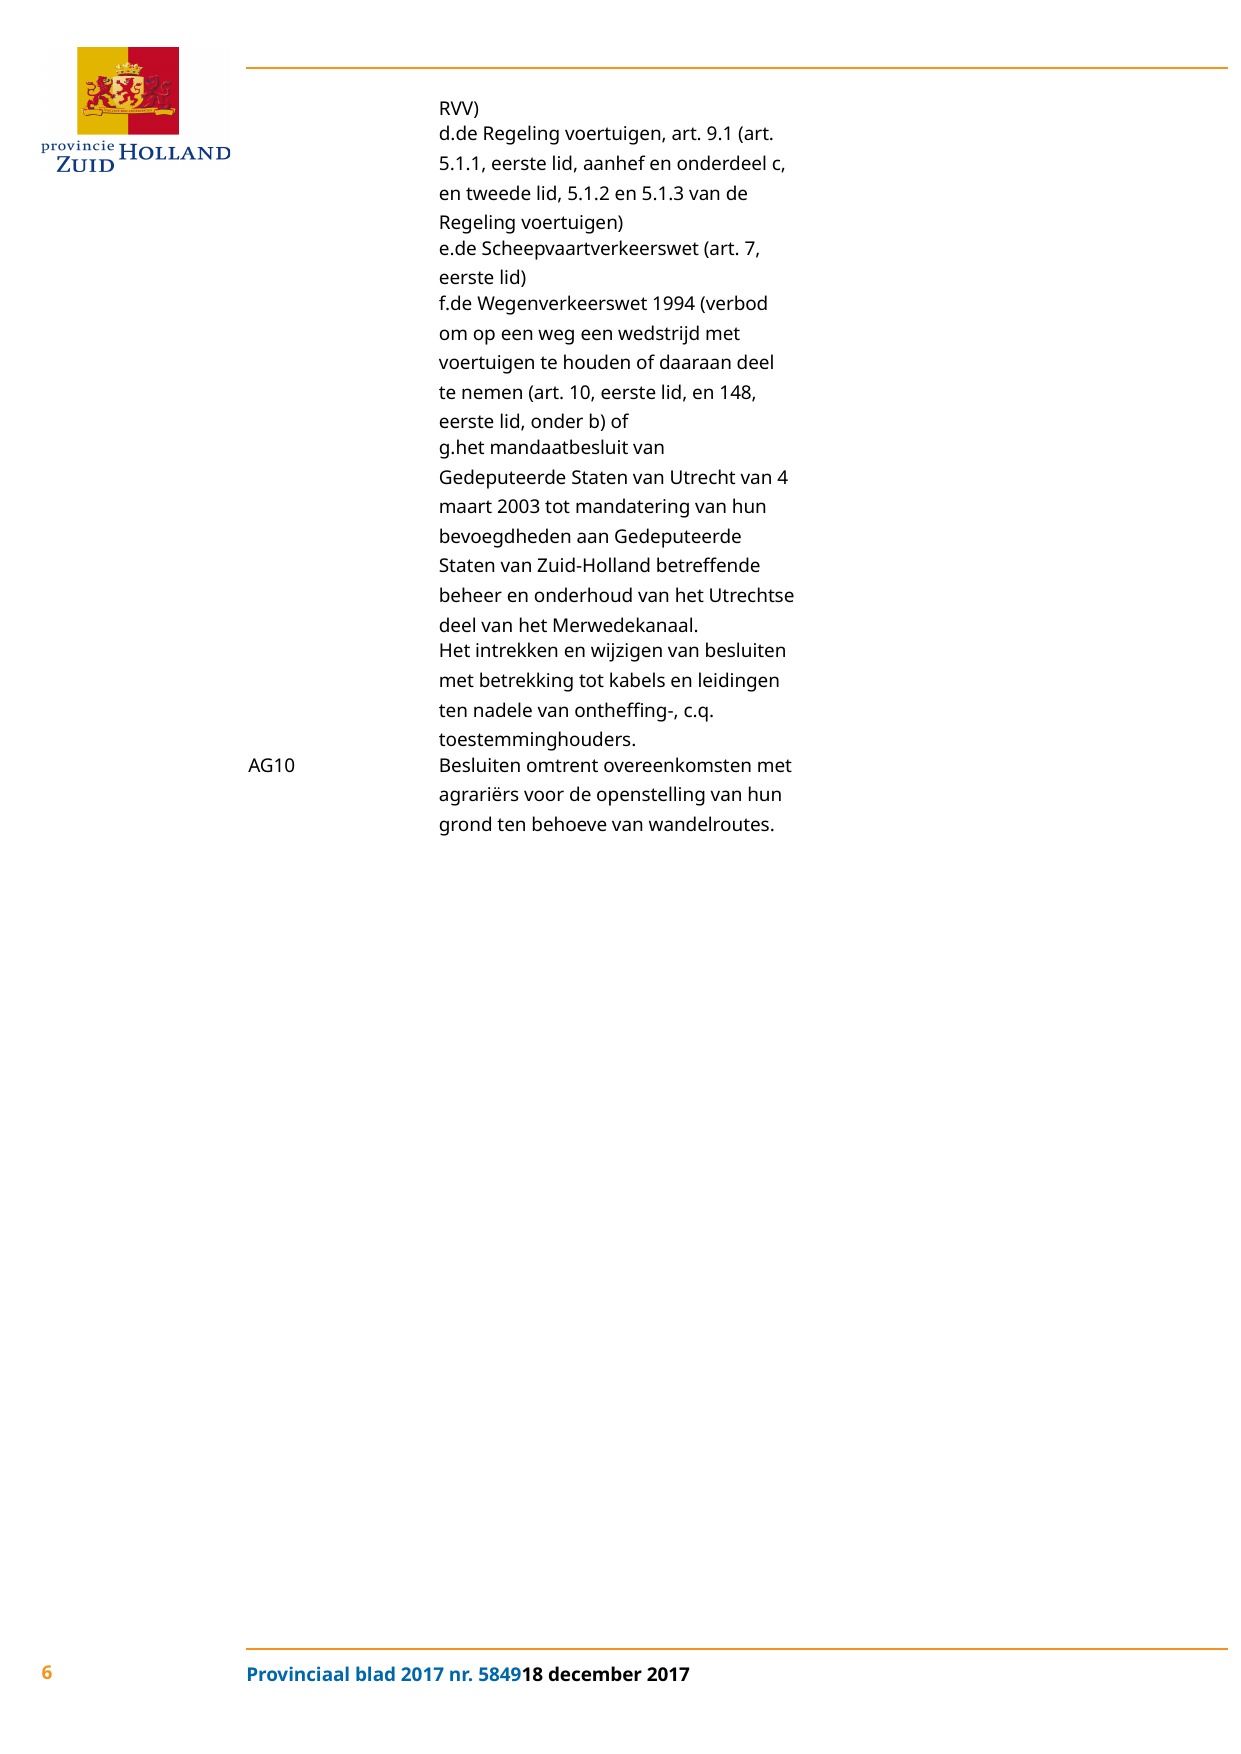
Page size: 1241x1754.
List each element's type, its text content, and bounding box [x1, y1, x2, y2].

table_cell AG10 [248, 752, 439, 837]
table_cell [248, 638, 439, 752]
table_cell d.de Regeling voertuigen, art. 9.1 (art. 5.1.1, eerste lid, aanhef en onderdeel c, en tweede lid, 5.1.2 en 5.1.3 van de Regeling voertuigen) [439, 121, 795, 235]
table_cell Het intrekken en wijzigen van besluiten met betrekking tot kabels en leidingen ten nadele van ontheffing-, c.q. toestemminghouders. [439, 638, 795, 752]
table_cell [248, 434, 439, 638]
table_cell f.de Wegenverkeerswet 1994 (verbod om op een weg een wedstrijd met voertuigen te houden of daaraan deel te nemen (art. 10, eerste lid, en 148, eerste lid, onder b) of [439, 290, 795, 434]
table_cell e.de Scheepvaartverkeerswet (art. 7, eerste lid) [439, 235, 795, 290]
table_cell g.het mandaatbesluit van Gedeputeerde Staten van Utrecht van 4 maart 2003 tot mandatering van hun bevoegdheden aan Gedeputeerde Staten van Zuid-Holland betreffende beheer en onderhoud van het Utrechtse deel van het Merwedekanaal. [439, 434, 795, 638]
table_cell [795, 121, 1152, 235]
table_cell [795, 434, 1152, 638]
table_cell [248, 95, 439, 121]
table_cell [248, 290, 439, 434]
table_cell [248, 235, 439, 290]
table_cell [795, 752, 1152, 837]
table_cell [795, 290, 1152, 434]
table_cell Besluiten omtrent overeenkomsten met agrariërs voor de openstelling van hun grond ten behoeve van wandelroutes. [439, 752, 795, 837]
table_cell [248, 121, 439, 235]
table_cell [795, 638, 1152, 752]
table_cell RVV) [439, 95, 795, 121]
table_cell [795, 235, 1152, 290]
picture [41, 47, 231, 172]
table_cell [795, 95, 1152, 121]
